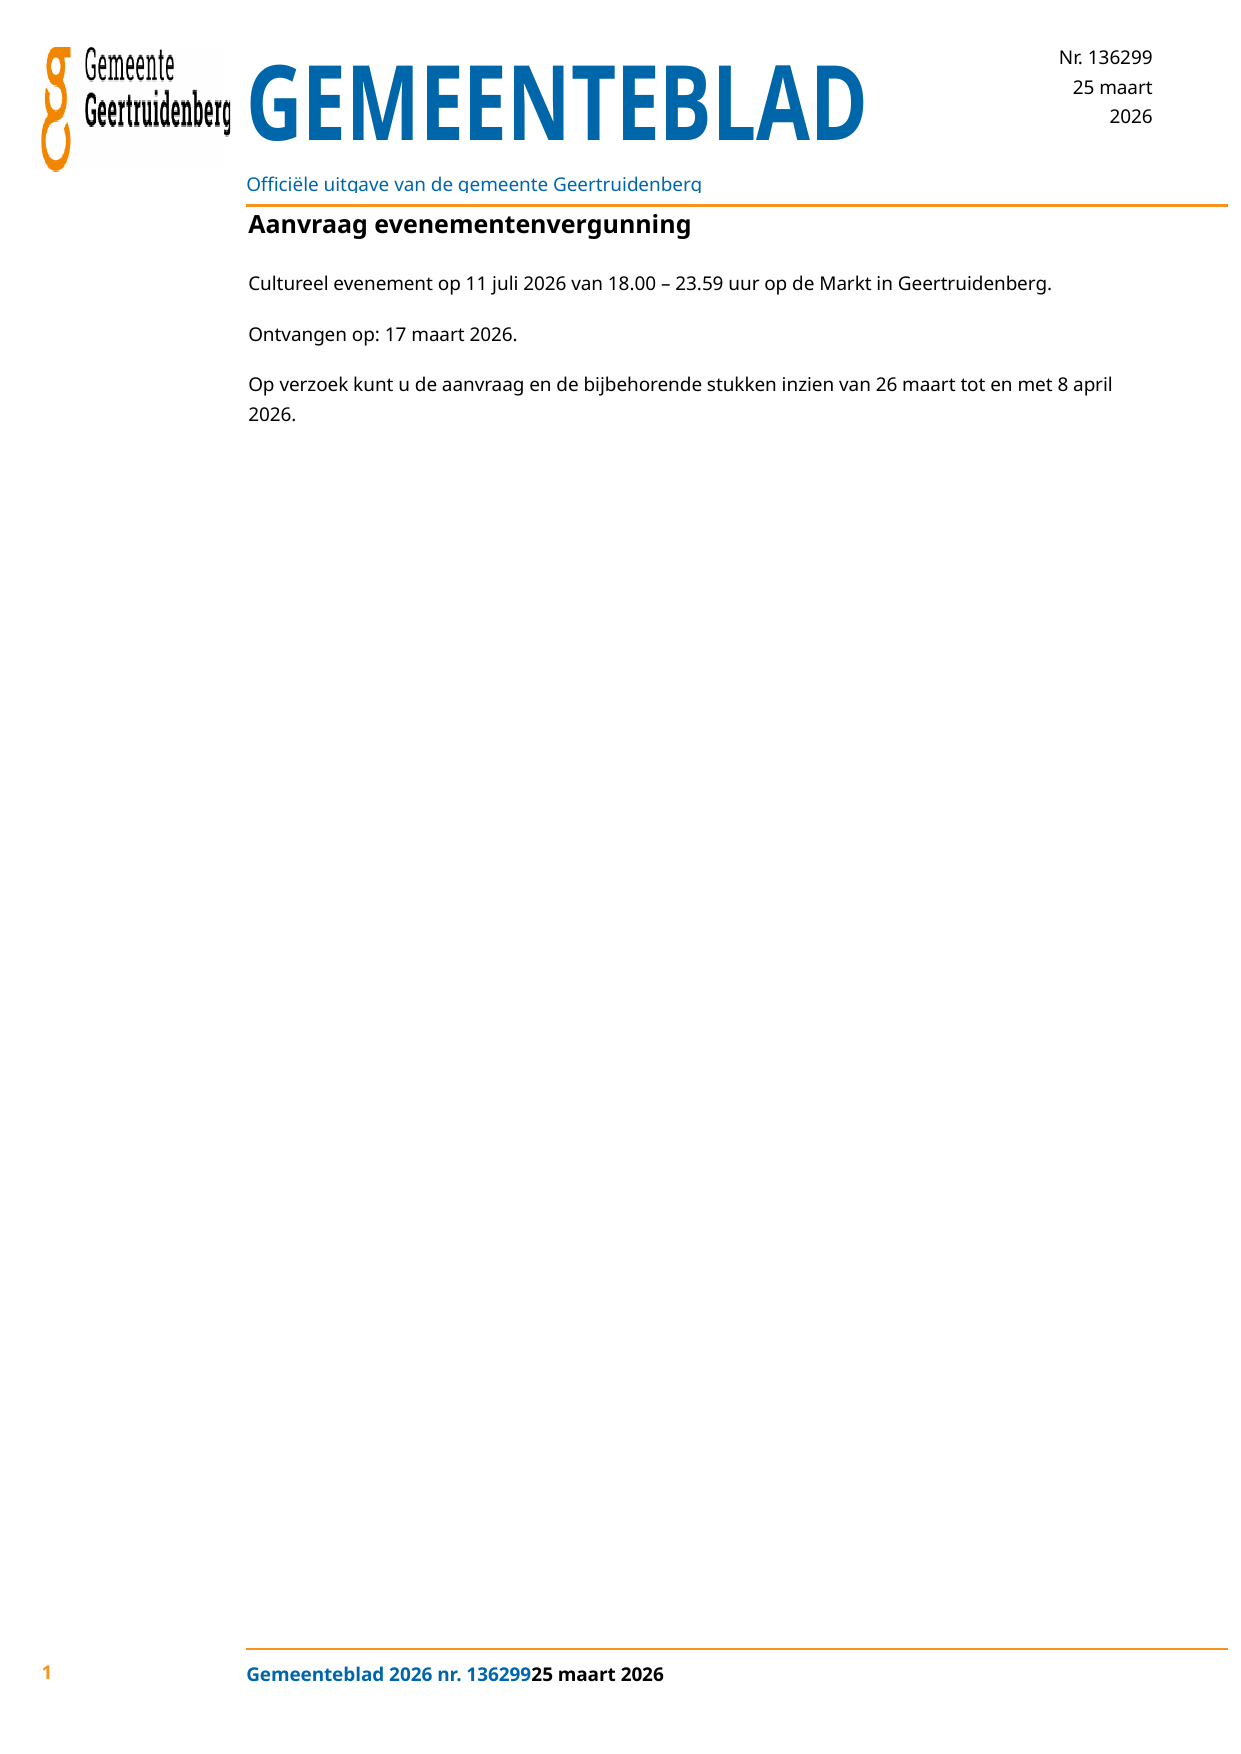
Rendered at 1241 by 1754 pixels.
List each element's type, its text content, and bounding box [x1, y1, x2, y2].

picture [41, 47, 231, 172]
text Op verzoek kunt u de aanvraag en de bijbehorende stukken inzien van 26 maart tot en met 8 april 2026. [248, 371, 1152, 426]
text Ontvangen op: 17 maart 2026. [248, 321, 1152, 346]
text Aanvraag evenementenvergunning [248, 207, 1152, 241]
text Cultureel evenement op 11 juli 2026 van 18.00 – 23.59 uur op de Markt in Geertruidenberg. [248, 270, 1152, 296]
